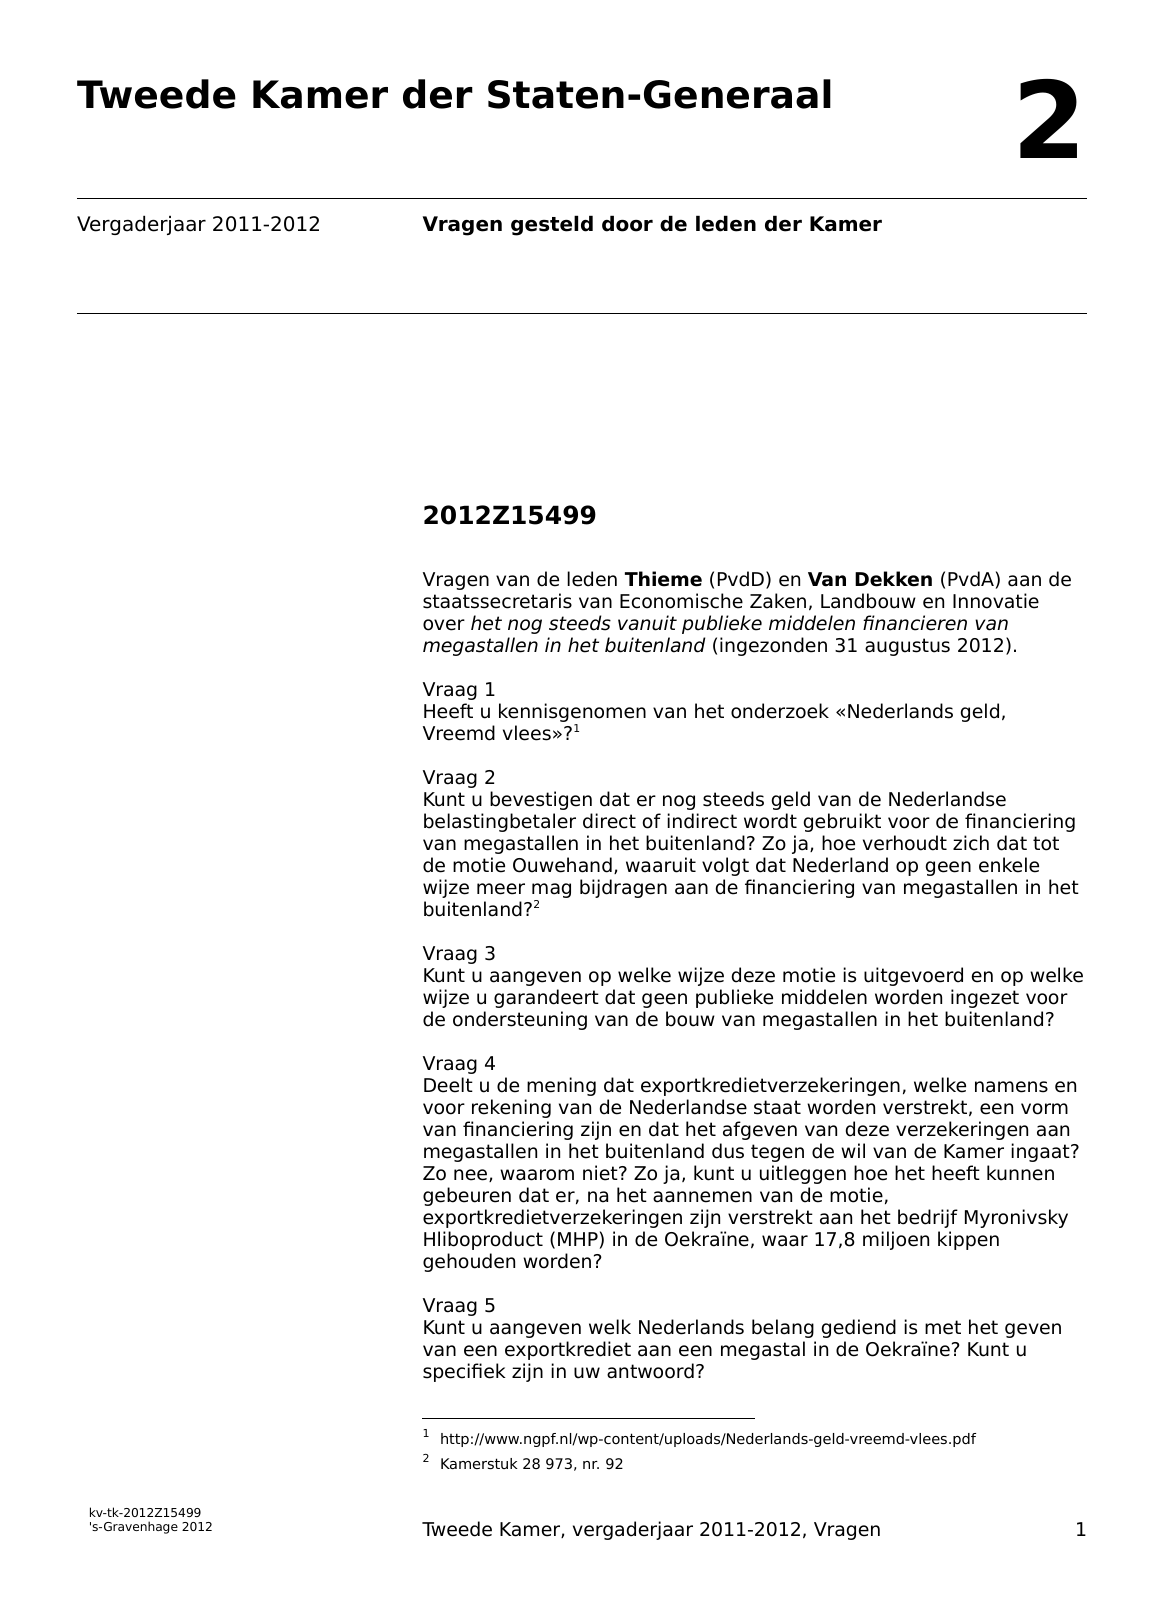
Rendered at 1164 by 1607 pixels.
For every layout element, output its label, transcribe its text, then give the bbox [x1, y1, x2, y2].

text 2012Z15499 [422, 501, 1087, 531]
text Heeft u kennisgenomen van het onderzoek «Nederlands geld, Vreemd vlees»? [422, 701, 1087, 745]
text 's-Gravenhage 2012 [88, 1520, 323, 1534]
text Vragen van de leden Thieme (PvdD) en Van Dekken (PvdA) aan de staatssecretaris van Economische Zaken, Landbouw en Innovatie over het nog steeds vanuit publieke middelen financieren van megastallen in het buitenland (ingezonden 31 augustus 2012). [422, 569, 1087, 657]
table_header 2 [886, 59, 1087, 198]
text Kunt u bevestigen dat er nog steeds geld van de Nederlandse belastingbetaler direct of indirect wordt gebruikt voor de financiering van megastallen in het buitenland? Zo ja, hoe verhoudt zich dat tot de motie Ouwehand, waaruit volgt dat Nederland op geen enkele wijze meer mag bijdragen aan de financiering van megastallen in het buitenland? [422, 789, 1087, 921]
text http://www.ngpf.nl/wp-content/uploads/Nederlands-geld-vreemd-vlees.pdf [422, 1427, 1087, 1449]
text kv-tk-2012Z15499 [88, 1506, 323, 1520]
table_header Tweede Kamer der Staten-Generaal [77, 59, 886, 198]
text Kamerstuk 28 973, nr. 92 [422, 1452, 1087, 1474]
table_cell Vergaderjaar 2011-2012 [77, 199, 422, 313]
text Deelt u de mening dat exportkredietverzekeringen, welke namens en voor rekening van de Nederlandse staat worden verstrekt, een vorm van financiering zijn en dat het afgeven van deze verzekeringen aan megastallen in het buitenland dus tegen de wil van de Kamer ingaat? Zo nee, waarom niet? Zo ja, kunt u uitleggen hoe het heeft kunnen gebeuren dat er, na het aannemen van de motie, exportkredietverzekeringen zijn verstrekt aan het bedrijf Myronivsky Hliboproduct (MHP) in de Oekraïne, waar 17,8 miljoen kippen gehouden worden? [422, 1075, 1087, 1273]
table_cell Vragen gesteld door de leden der Kamer [422, 199, 1087, 313]
text Vraag 2 [422, 767, 1087, 789]
text Kunt u aangeven op welke wijze deze motie is uitgevoerd en op welke wijze u garandeert dat geen publieke middelen worden ingezet voor de ondersteuning van de bouw van megastallen in het buitenland? [422, 965, 1087, 1031]
text Vraag 3 [422, 943, 1087, 965]
text Kunt u aangeven welk Nederlands belang gediend is met het geven van een exportkrediet aan een megastal in de Oekraïne? Kunt u specifiek zijn in uw antwoord? [422, 1317, 1087, 1383]
text Vraag 1 [422, 679, 1087, 701]
text Vraag 5 [422, 1295, 1087, 1317]
text Vraag 4 [422, 1053, 1087, 1075]
